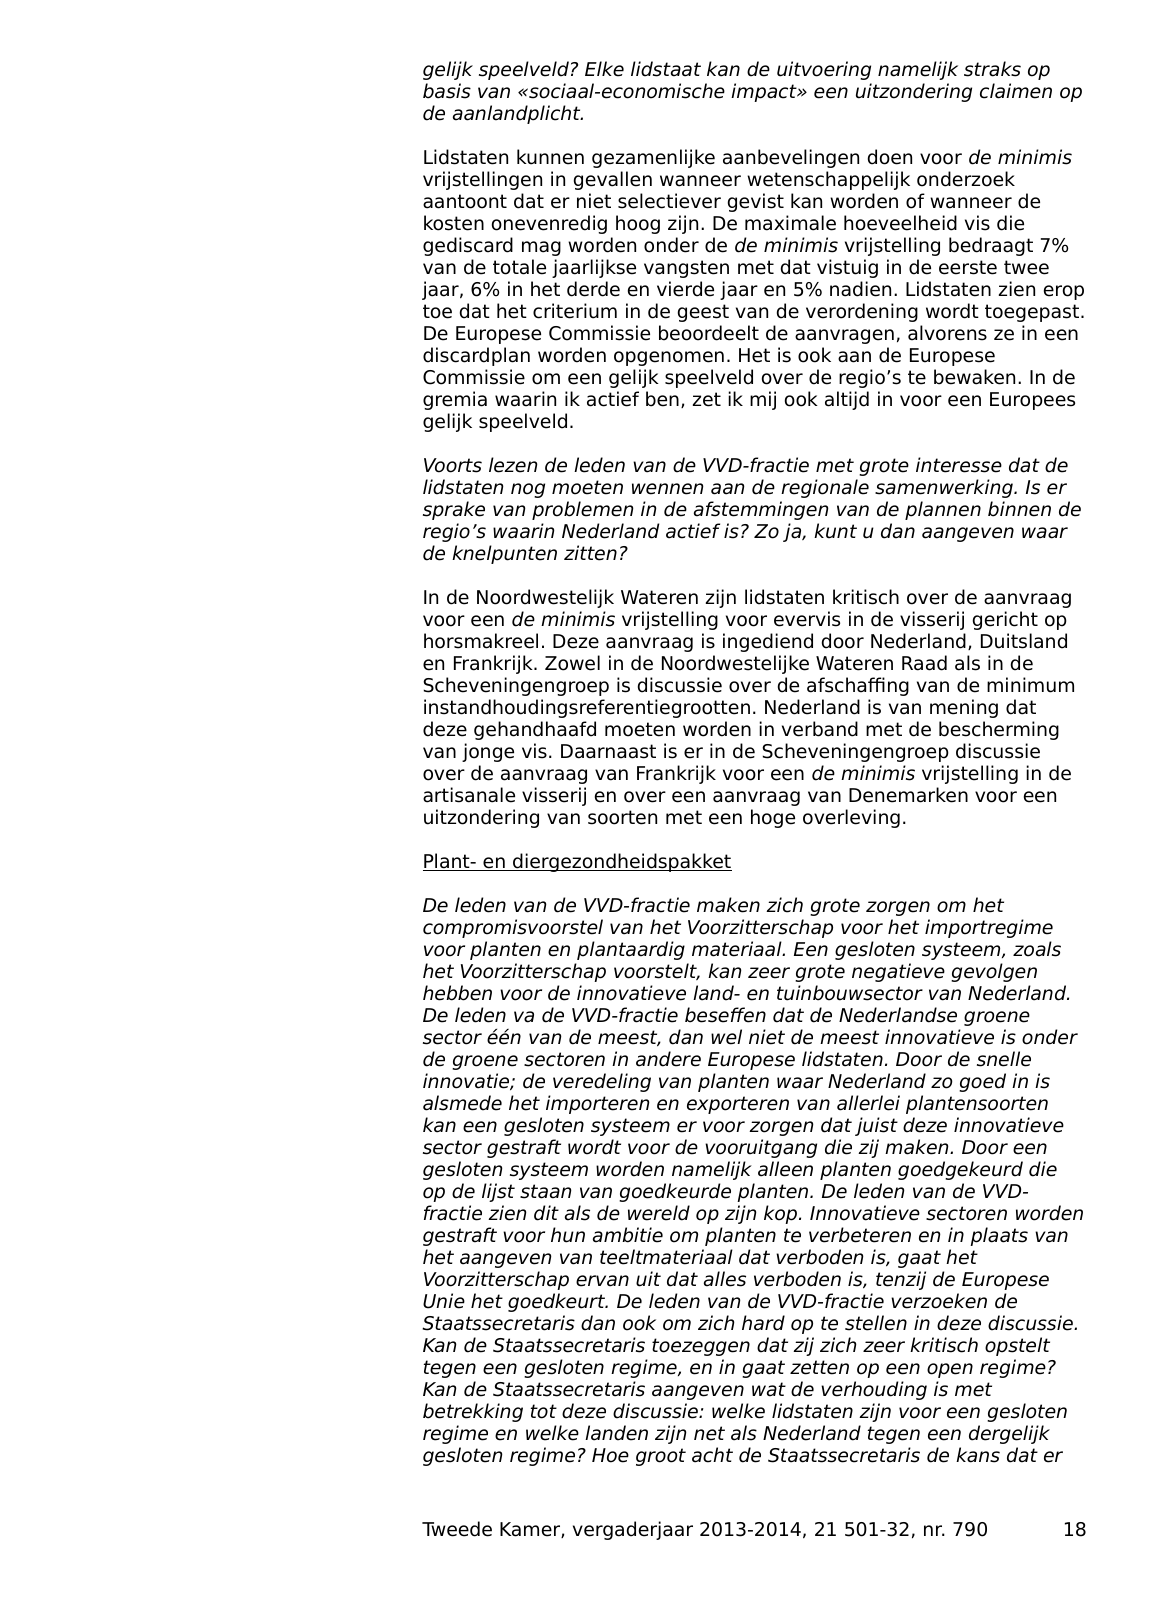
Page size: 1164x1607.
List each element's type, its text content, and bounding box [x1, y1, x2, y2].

text Voorts lezen de leden van de VVD-fractie met grote interesse dat de lidstaten nog moeten wennen aan de regionale samenwerking. Is er sprake van problemen in de afstemmingen van de plannen binnen de regio’s waarin Nederland actief is? Zo ja, kunt u dan aangeven waar de knelpunten zitten? [422, 455, 1087, 565]
text De leden van de VVD-fractie maken zich grote zorgen om het compromisvoorstel van het Voorzitterschap voor het importregime voor planten en plantaardig materiaal. Een gesloten systeem, zoals het Voorzitterschap voorstelt, kan zeer grote negatieve gevolgen hebben voor de innovatieve land- en tuinbouwsector van Nederland. De leden va de VVD-fractie beseffen dat de Nederlandse groene sector één van de meest, dan wel niet de meest innovatieve is onder de groene sectoren in andere Europese lidstaten. Door de snelle innovatie; de veredeling van planten waar Nederland zo goed in is alsmede het importeren en exporteren van allerlei plantensoorten kan een gesloten systeem er voor zorgen dat juist deze innovatieve sector gestraft wordt voor de vooruitgang die zij maken. Door een gesloten systeem worden namelijk alleen planten goedgekeurd die op de lijst staan van goedkeurde planten. De leden van de VVD-fractie zien dit als de wereld op zijn kop. Innovatieve sectoren worden gestraft voor hun ambitie om planten te verbeteren en in plaats van het aangeven van teeltmateriaal dat verboden is, gaat het Voorzitterschap ervan uit dat alles verboden is, tenzij de Europese Unie het goedkeurt. De leden van de VVD-fractie verzoeken de Staatssecretaris dan ook om zich hard op te stellen in deze discussie. Kan de Staatssecretaris toezeggen dat zij zich zeer kritisch opstelt tegen een gesloten regime, en in gaat zetten op een open regime? Kan de Staatssecretaris aangeven wat de verhouding is met betrekking tot deze discussie: welke lidstaten zijn voor een gesloten regime en welke landen zijn net als Nederland tegen een dergelijk gesloten regime? Hoe groot acht de Staatssecretaris de kans dat er [422, 895, 1087, 1467]
text In de Noordwestelijk Wateren zijn lidstaten kritisch over de aanvraag voor een de minimis vrijstelling voor evervis in de visserij gericht op horsmakreel. Deze aanvraag is ingediend door Nederland, Duitsland en Frankrijk. Zowel in de Noordwestelijke Wateren Raad als in de Scheveningengroep is discussie over de afschaffing van de minimum instandhoudingsreferentiegrootten. Nederland is van mening dat deze gehandhaafd moeten worden in verband met de bescherming van jonge vis. Daarnaast is er in de Scheveningengroep discussie over de aanvraag van Frankrijk voor een de minimis vrijstelling in de artisanale visserij en over een aanvraag van Denemarken voor een uitzondering van soorten met een hoge overleving. [422, 587, 1087, 829]
text Lidstaten kunnen gezamenlijke aanbevelingen doen voor de minimis vrijstellingen in gevallen wanneer wetenschappelijk onderzoek aantoont dat er niet selectiever gevist kan worden of wanneer de kosten onevenredig hoog zijn. De maximale hoeveelheid vis die gediscard mag worden onder de de minimis vrijstelling bedraagt 7% van de totale jaarlijkse vangsten met dat vistuig in de eerste twee jaar, 6% in het derde en vierde jaar en 5% nadien. Lidstaten zien erop toe dat het criterium in de geest van de verordening wordt toegepast. De Europese Commissie beoordeelt de aanvragen, alvorens ze in een discardplan worden opgenomen. Het is ook aan de Europese Commissie om een gelijk speelveld over de regio’s te bewaken. In de gremia waarin ik actief ben, zet ik mij ook altijd in voor een Europees gelijk speelveld. [422, 147, 1087, 433]
text gelijk speelveld? Elke lidstaat kan de uitvoering namelijk straks op basis van «sociaal-economische impact» een uitzondering claimen op de aanlandplicht. [422, 59, 1087, 125]
subtitle Plant- en diergezondheidspakket [422, 851, 1087, 873]
